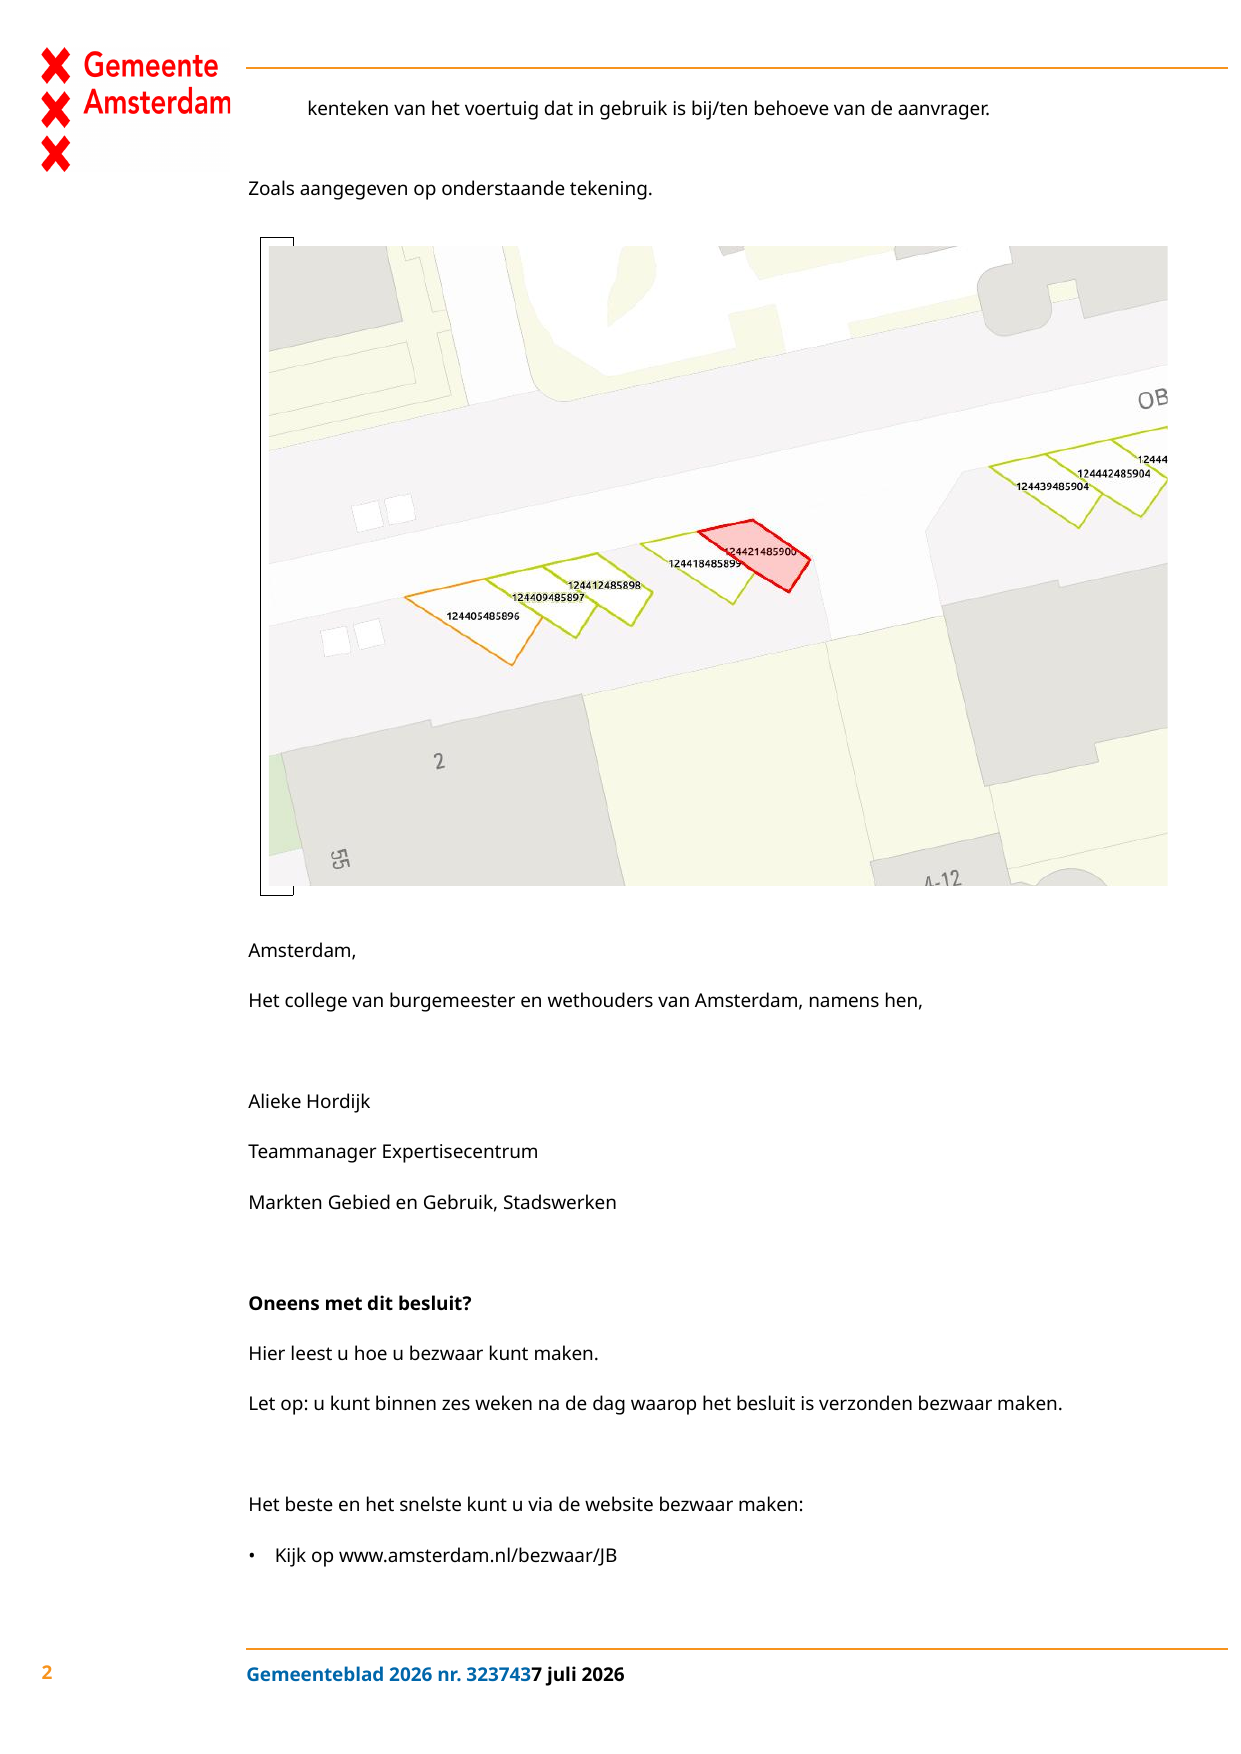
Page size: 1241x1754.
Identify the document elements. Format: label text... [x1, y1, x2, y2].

picture [268, 246, 1168, 886]
text Alieke Hordijk [248, 1088, 1152, 1114]
text Het beste en het snelste kunt u via de website bezwaar maken: [248, 1491, 1152, 1517]
text Amsterdam, [248, 937, 1152, 962]
text Het college van burgemeester en wethouders van Amsterdam, namens hen, [248, 987, 1152, 1013]
text Markten Gebied en Gebruik, Stadswerken [248, 1189, 1152, 1214]
text Oneens met dit besluit? [248, 1290, 1152, 1315]
text Hier leest u hoe u bezwaar kunt maken. [248, 1340, 1152, 1366]
picture [41, 47, 231, 172]
text • Kijk op www.amsterdam.nl/bezwaar/JB [248, 1542, 1152, 1567]
list kenteken van het voertuig dat in gebruik is bij/ten behoeve van de aanvrager. [248, 95, 1152, 121]
text Teammanager Expertisecentrum [248, 1138, 1152, 1164]
text Let op: u kunt binnen zes weken na de dag waarop het besluit is verzonden bezwaar maken. [248, 1391, 1152, 1416]
text Zoals aangegeven op onderstaande tekening. [248, 175, 1152, 201]
